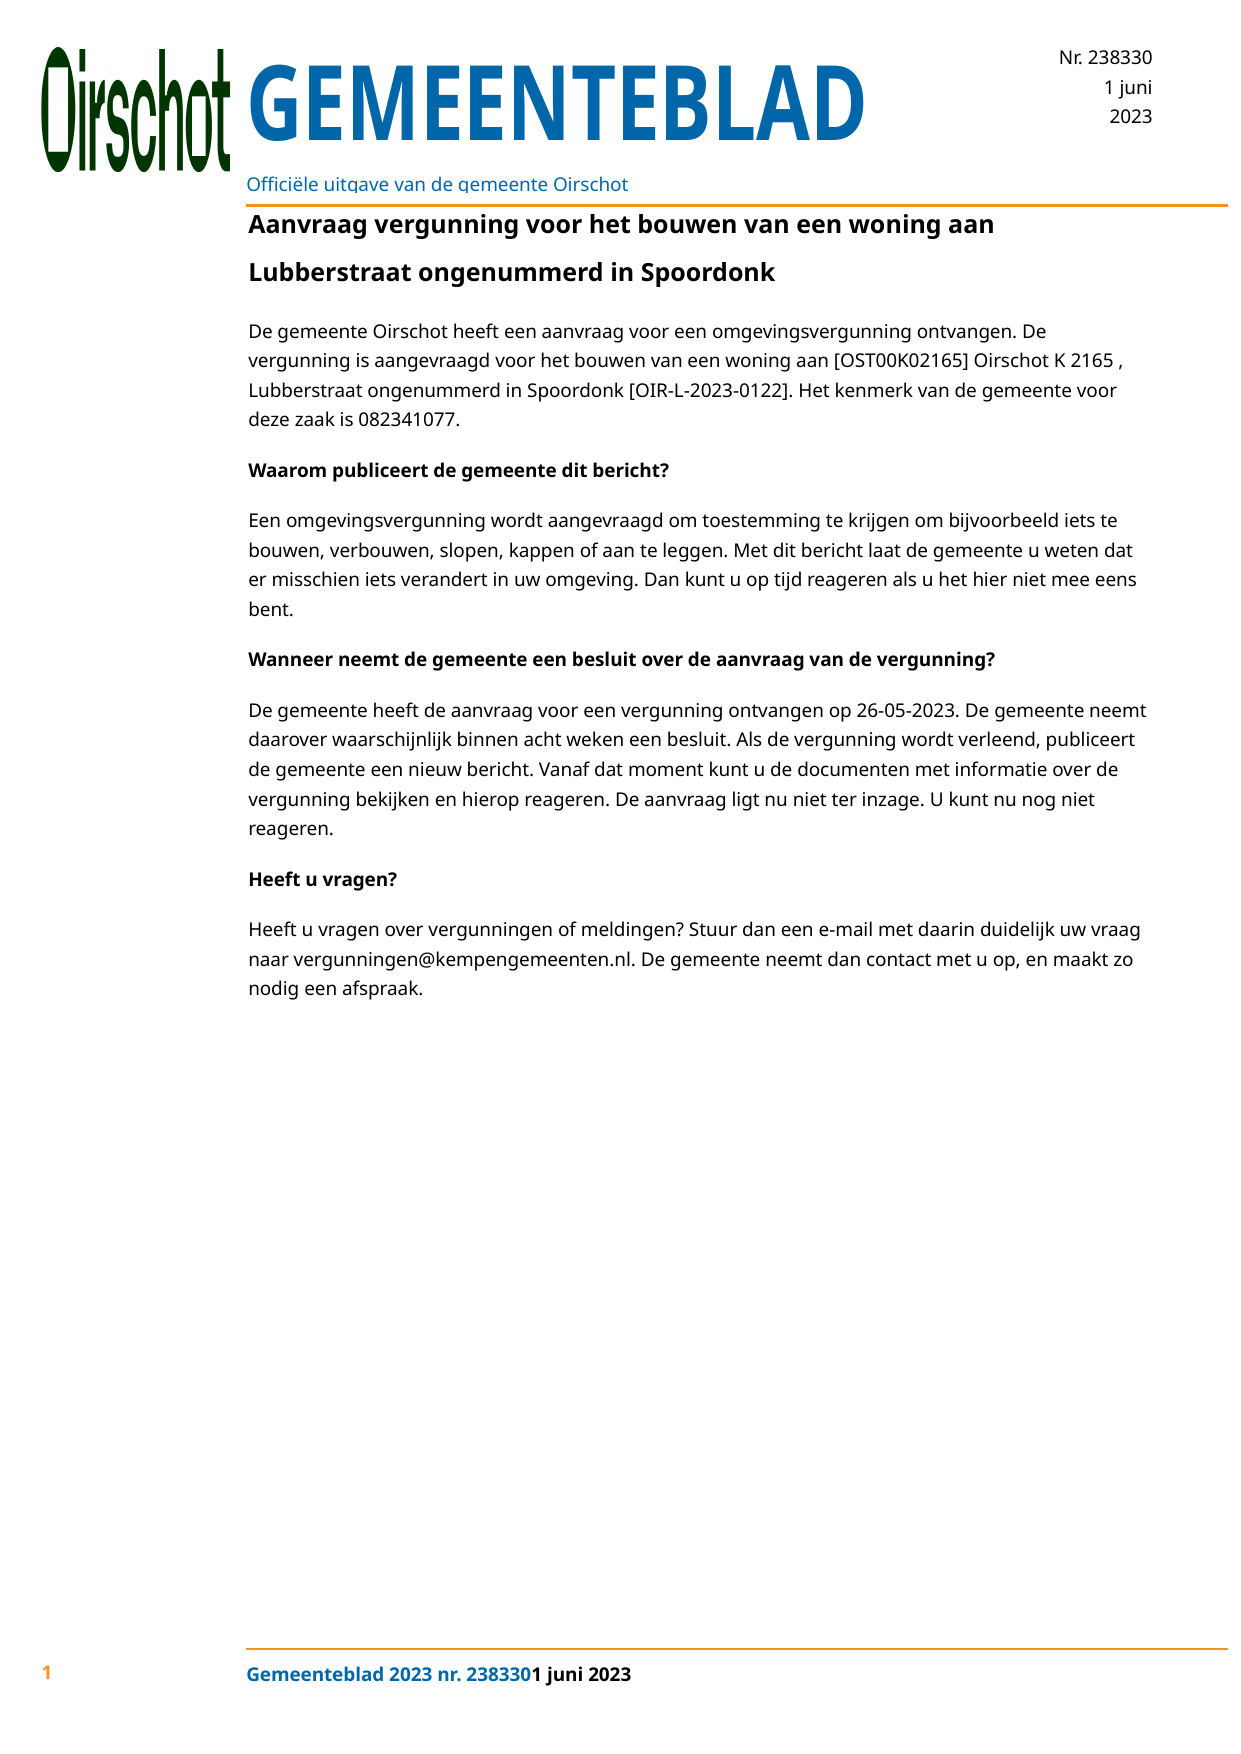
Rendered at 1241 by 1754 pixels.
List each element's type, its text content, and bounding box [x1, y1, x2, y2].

text Heeft u vragen? [248, 866, 1152, 892]
text De gemeente heeft de aanvraag voor een vergunning ontvangen op 26-05-2023. De gemeente neemt daarover waarschijnlijk binnen acht weken een besluit. Als de vergunning wordt verleend, publiceert de gemeente een nieuw bericht. Vanaf dat moment kunt u de documenten met informatie over de vergunning bekijken en hierop reageren. De aanvraag ligt nu niet ter inzage. U kunt nu nog niet reageren. [248, 697, 1152, 841]
text Een omgevingsvergunning wordt aangevraagd om toestemming te krijgen om bijvoorbeeld iets te bouwen, verbouwen, slopen, kappen of aan te leggen. Met dit bericht laat de gemeente u weten dat er misschien iets verandert in uw omgeving. Dan kunt u op tijd reageren als u het hier niet mee eens bent. [248, 507, 1152, 622]
text Heeft u vragen over vergunningen of meldingen? Stuur dan een e-mail met daarin duidelijk uw vraag naar vergunningen@kempengemeenten.nl. De gemeente neemt dan contact met u op, en maakt zo nodig een afspraak. [248, 916, 1152, 1001]
picture [41, 47, 231, 172]
text Waarom publiceert de gemeente dit bericht? [248, 457, 1152, 483]
text Aanvraag vergunning voor het bouwen van een woning aan Lubberstraat ongenummerd in Spoordonk [248, 207, 1152, 288]
text Wanneer neemt de gemeente een besluit over de aanvraag van de vergunning? [248, 647, 1152, 672]
text De gemeente Oirschot heeft een aanvraag voor een omgevingsvergunning ontvangen. De vergunning is aangevraagd voor het bouwen van een woning aan [OST00K02165] Oirschot K 2165 , Lubberstraat ongenummerd in Spoordonk [OIR-L-2023-0122]. Het kenmerk van de gemeente voor deze zaak is 082341077. [248, 318, 1152, 432]
